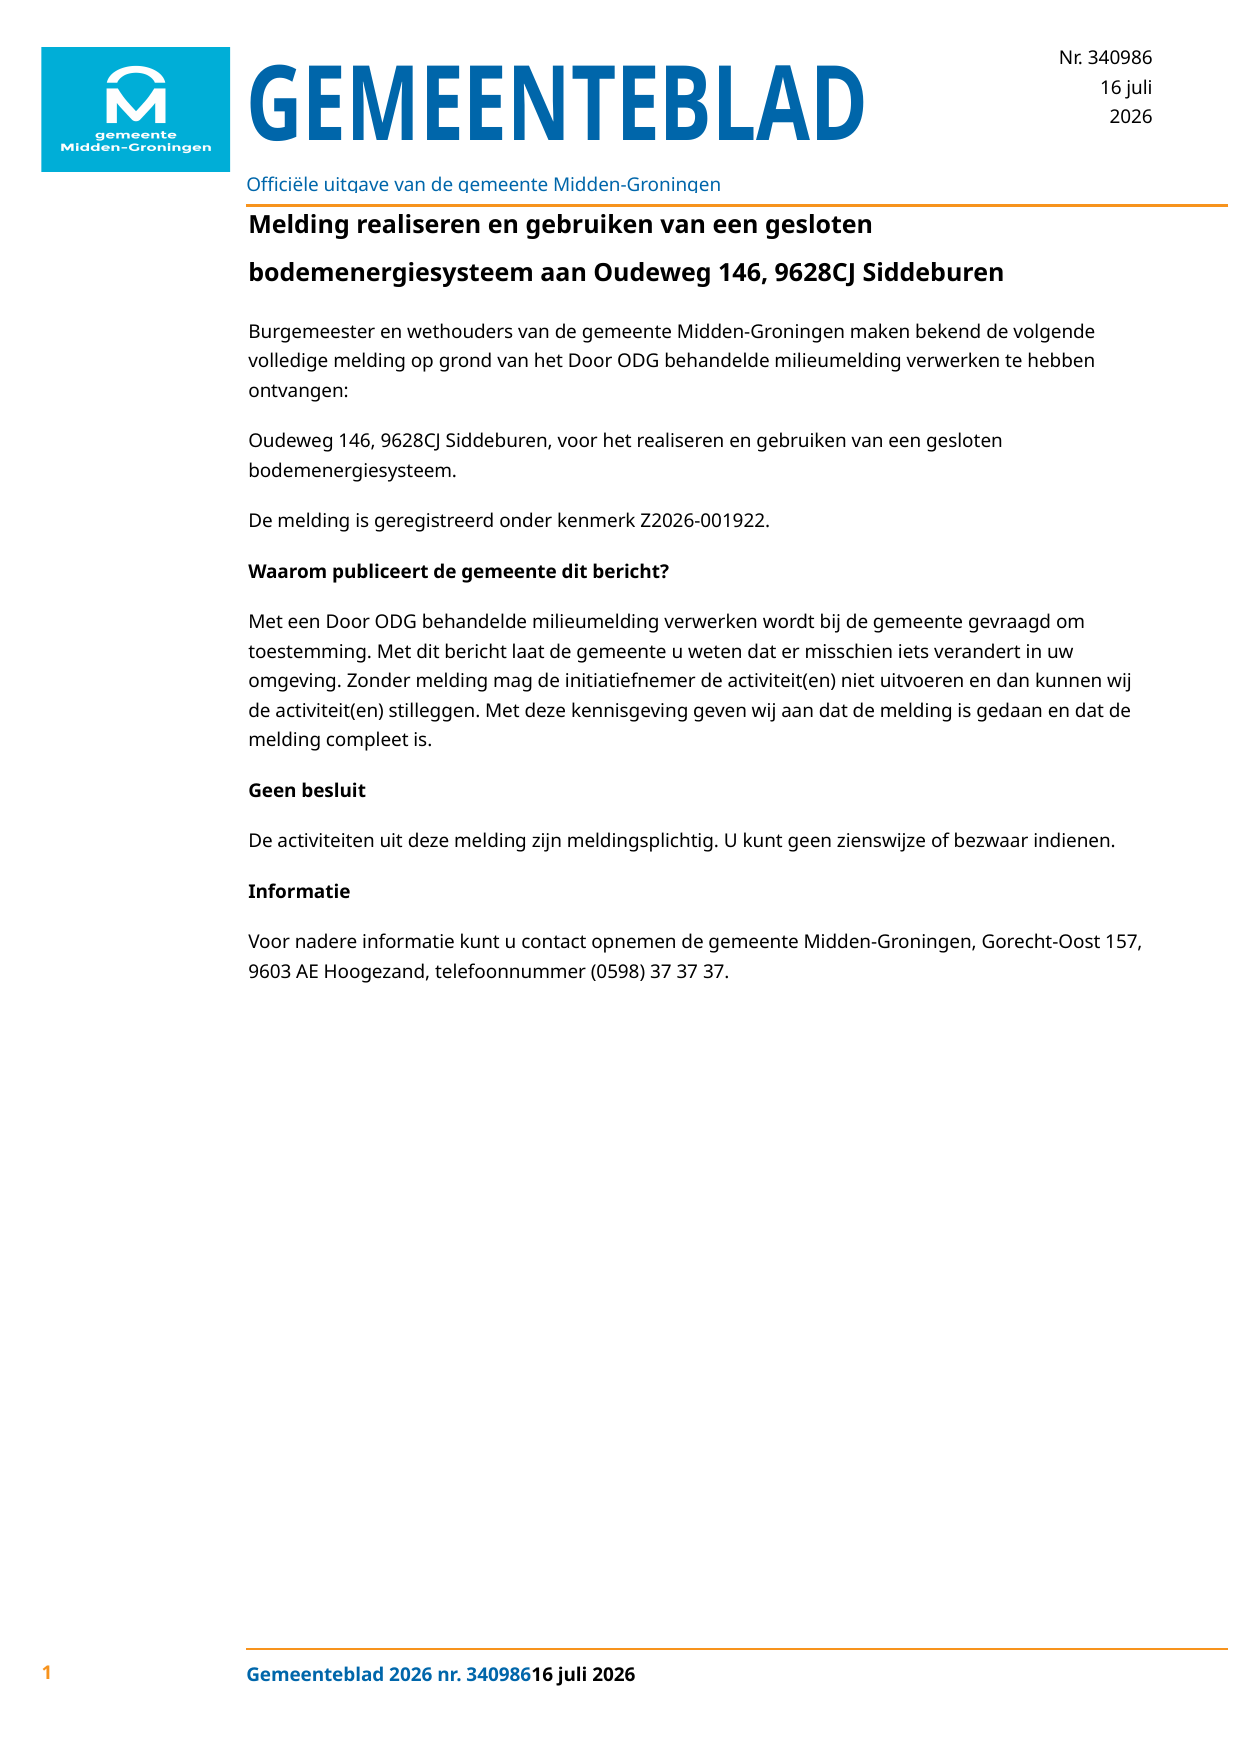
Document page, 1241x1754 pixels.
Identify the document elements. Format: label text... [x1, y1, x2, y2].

text Waarom publiceert de gemeente dit bericht? [248, 558, 1152, 584]
picture [107, 89, 165, 122]
text Informatie [248, 878, 1152, 904]
text De melding is geregistreerd onder kenmerk Z2026-001922. [248, 507, 1152, 533]
picture [184, 146, 190, 153]
text De activiteiten uit deze melding zijn meldingsplichtig. U kunt geen zienswijze of bezwaar indienen. [248, 827, 1152, 853]
picture [108, 66, 164, 82]
text Oudeweg 146, 9628CJ Siddeburen, voor het realiseren en gebruiken van een gesloten bodemenergiesysteem. [248, 427, 1152, 483]
text Voor nadere informatie kunt u contact opnemen de gemeente Midden-Groningen, Gorecht-Oost 157, 9603 AE Hoogezand, telefoonnummer (0598) 37 37 37. [248, 928, 1152, 984]
text Melding realiseren en gebruiken van een gesloten bodemenergiesysteem aan Oudeweg 146, 9628CJ Siddeburen [248, 207, 1152, 288]
text Geen besluit [248, 777, 1152, 803]
text Burgemeester en wethouders van de gemeente Midden-Groningen maken bekend de volgende volledige melding op grond van het Door ODG behandelde milieumelding verwerken te hebben ontvangen: [248, 318, 1152, 403]
text Met een Door ODG behandelde milieumelding verwerken wordt bij de gemeente gevraagd om toestemming. Met dit bericht laat de gemeente u weten dat er misschien iets verandert in uw omgeving. Zonder melding mag de initiatiefnemer de activiteit(en) niet uitvoeren en dan kunnen wij de activiteit(en) stilleggen. Met deze kennisgeving geven wij aan dat de melding is gedaan en dat de melding compleet is. [248, 608, 1152, 752]
